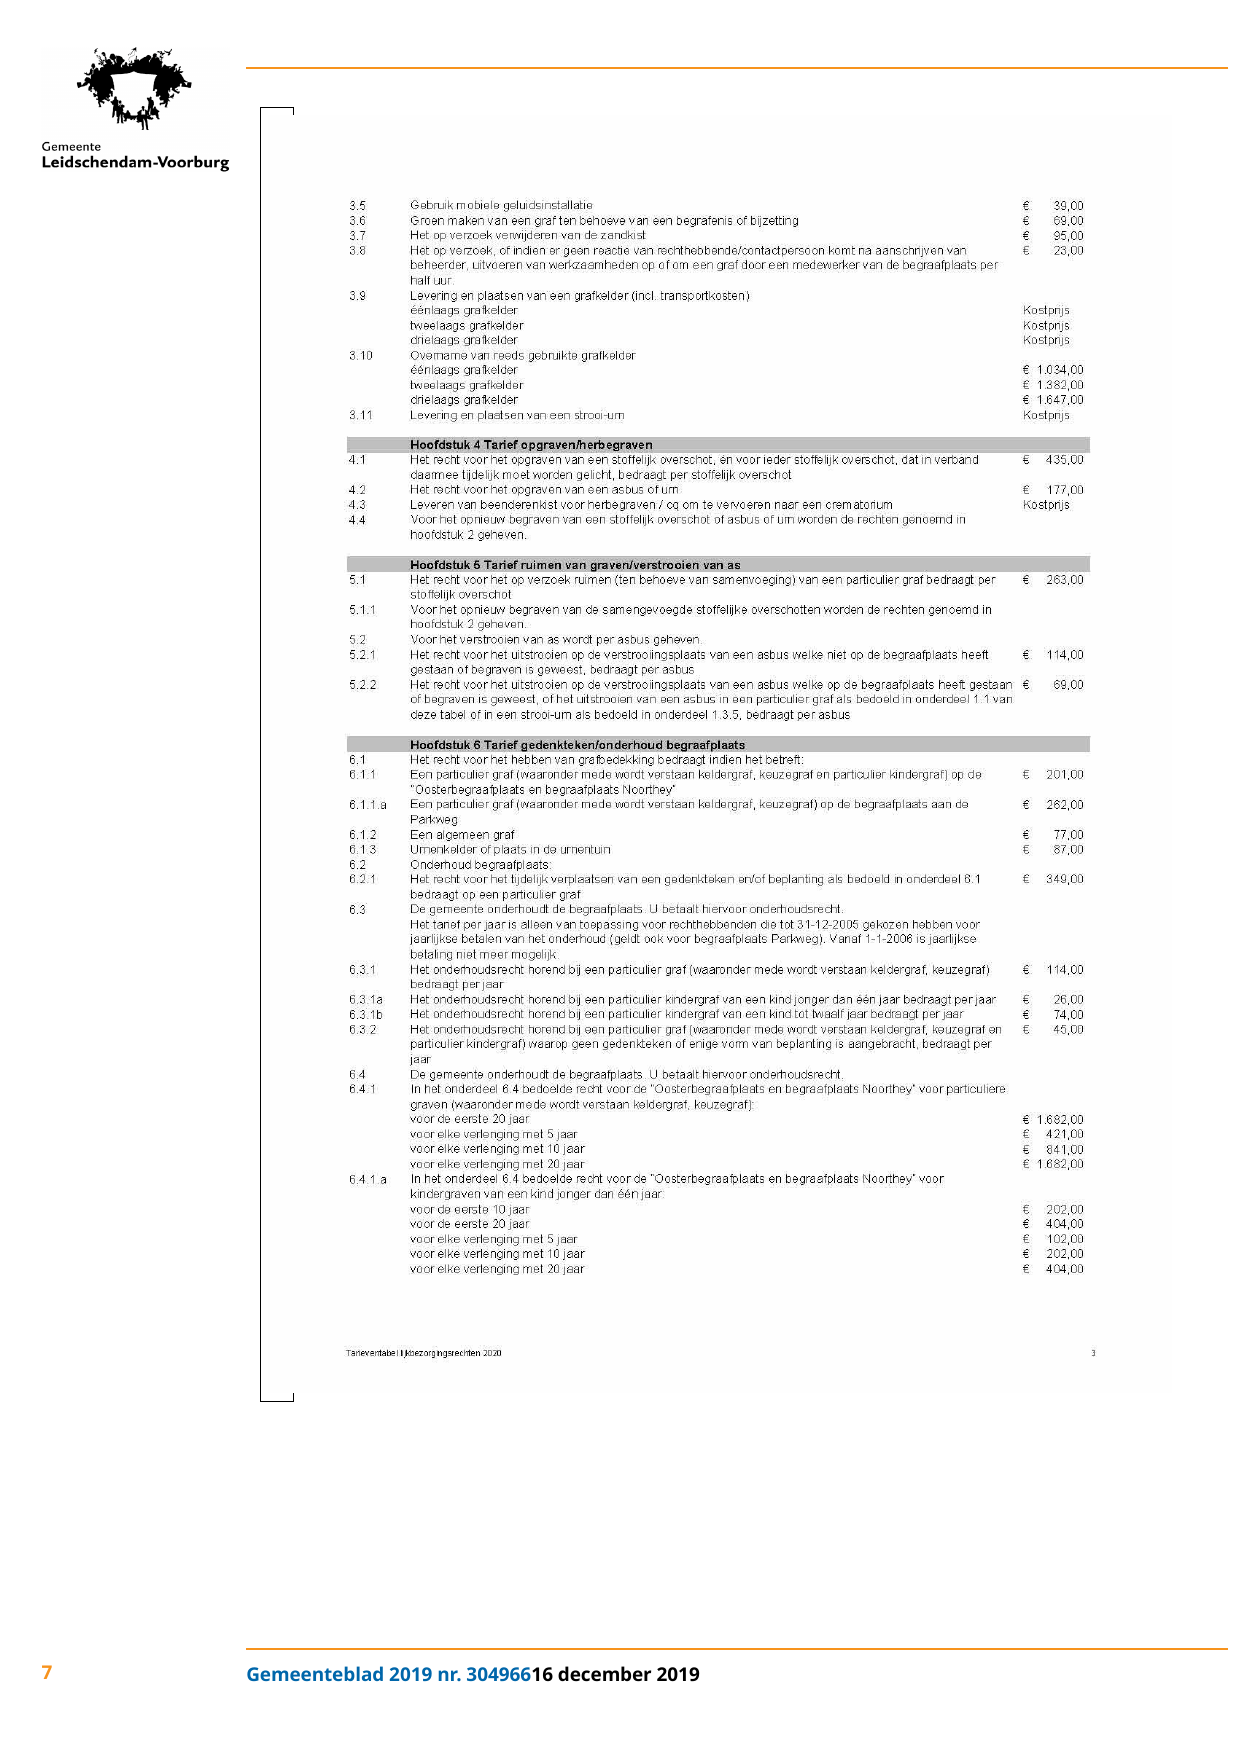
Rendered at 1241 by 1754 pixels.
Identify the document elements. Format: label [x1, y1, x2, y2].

picture [268, 115, 1173, 1393]
picture [41, 47, 231, 172]
